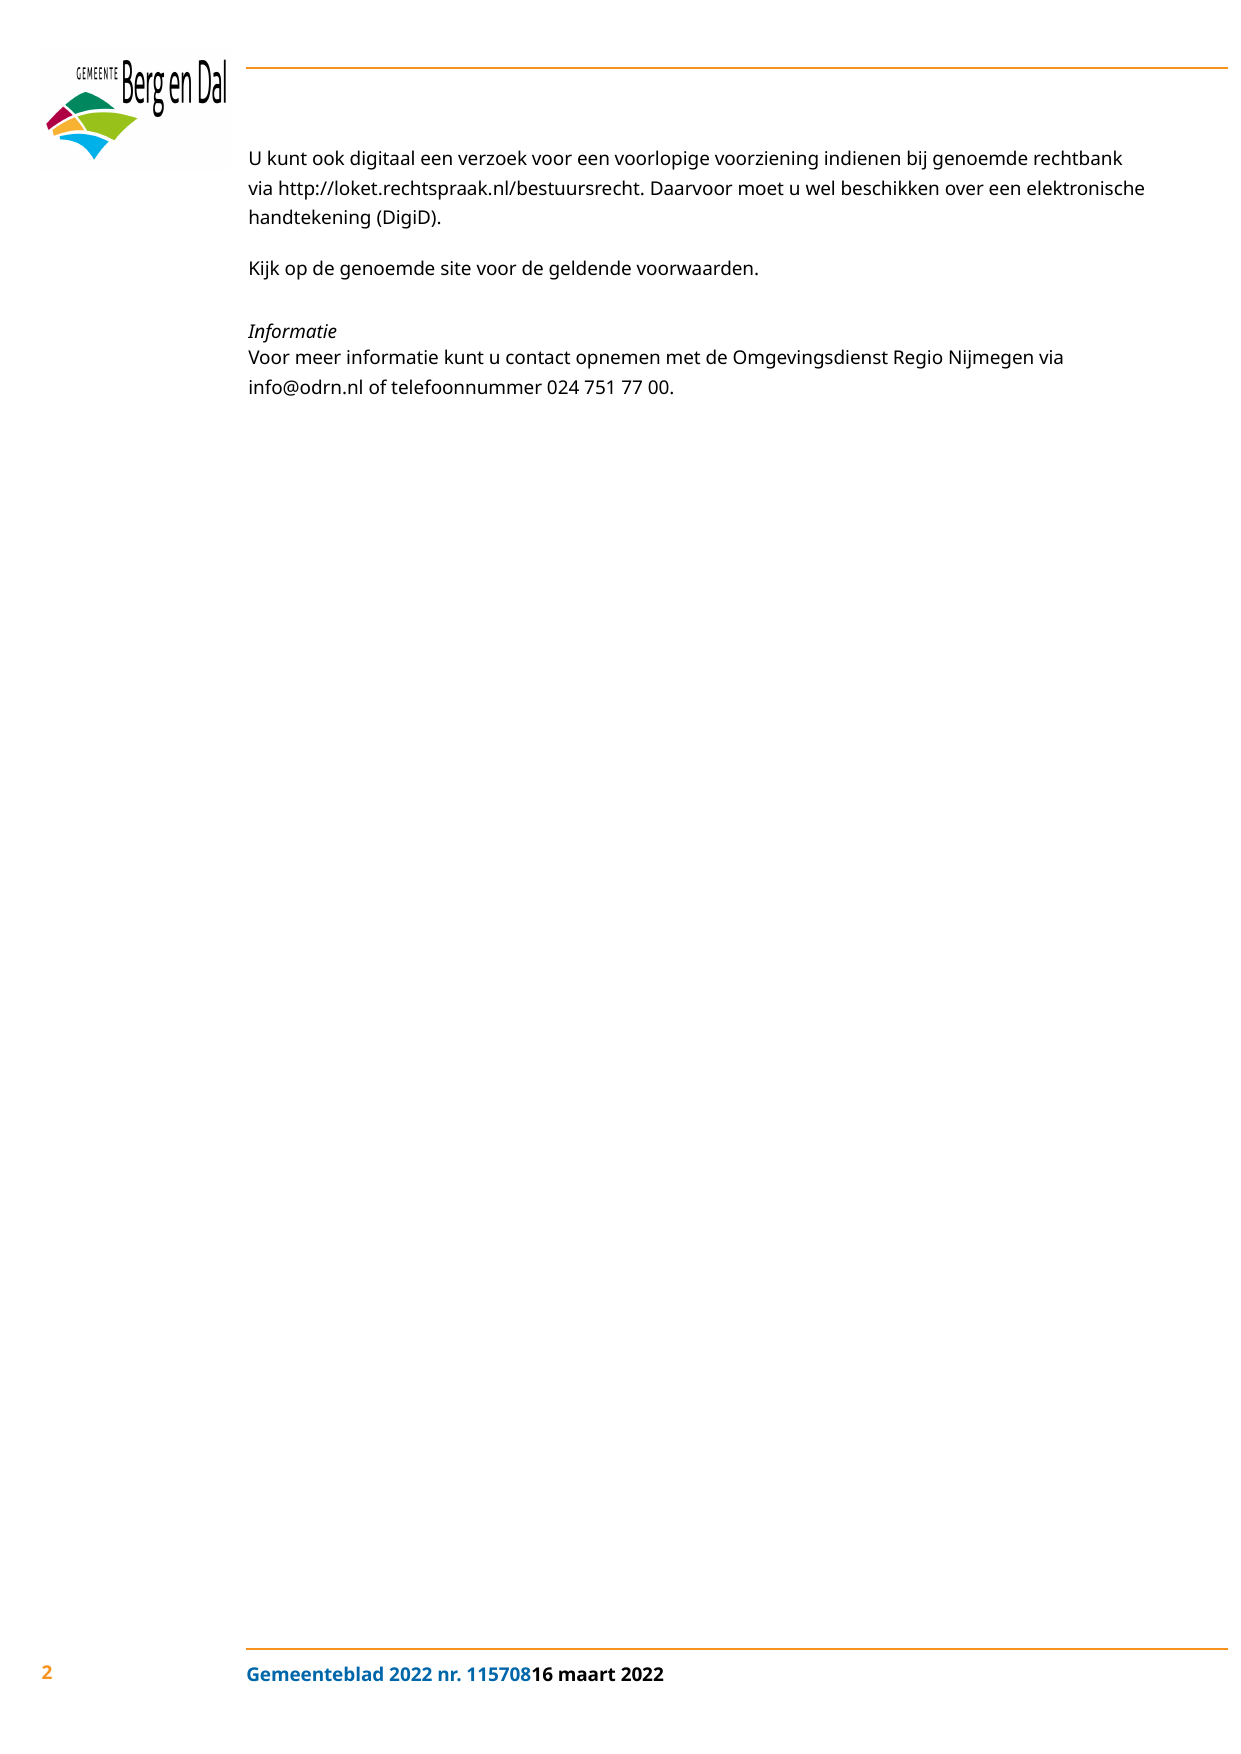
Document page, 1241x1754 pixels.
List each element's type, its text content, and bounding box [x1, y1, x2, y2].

text U kunt ook digitaal een verzoek voor een voorlopige voorziening indienen bij genoemde rechtbank via http://loket.rechtspraak.nl/bestuursrecht. Daarvoor moet u wel beschikken over een elektronische handtekening (DigiD). [248, 145, 1152, 230]
picture [41, 47, 231, 172]
text Kijk op de genoemde site voor de geldende voorwaarden. [248, 255, 1152, 281]
text Informatie [248, 319, 1152, 344]
text Voor meer informatie kunt u contact opnemen met de Omgevingsdienst Regio Nijmegen via info@odrn.nl of telefoonnummer 024 751 77 00. [248, 344, 1152, 400]
